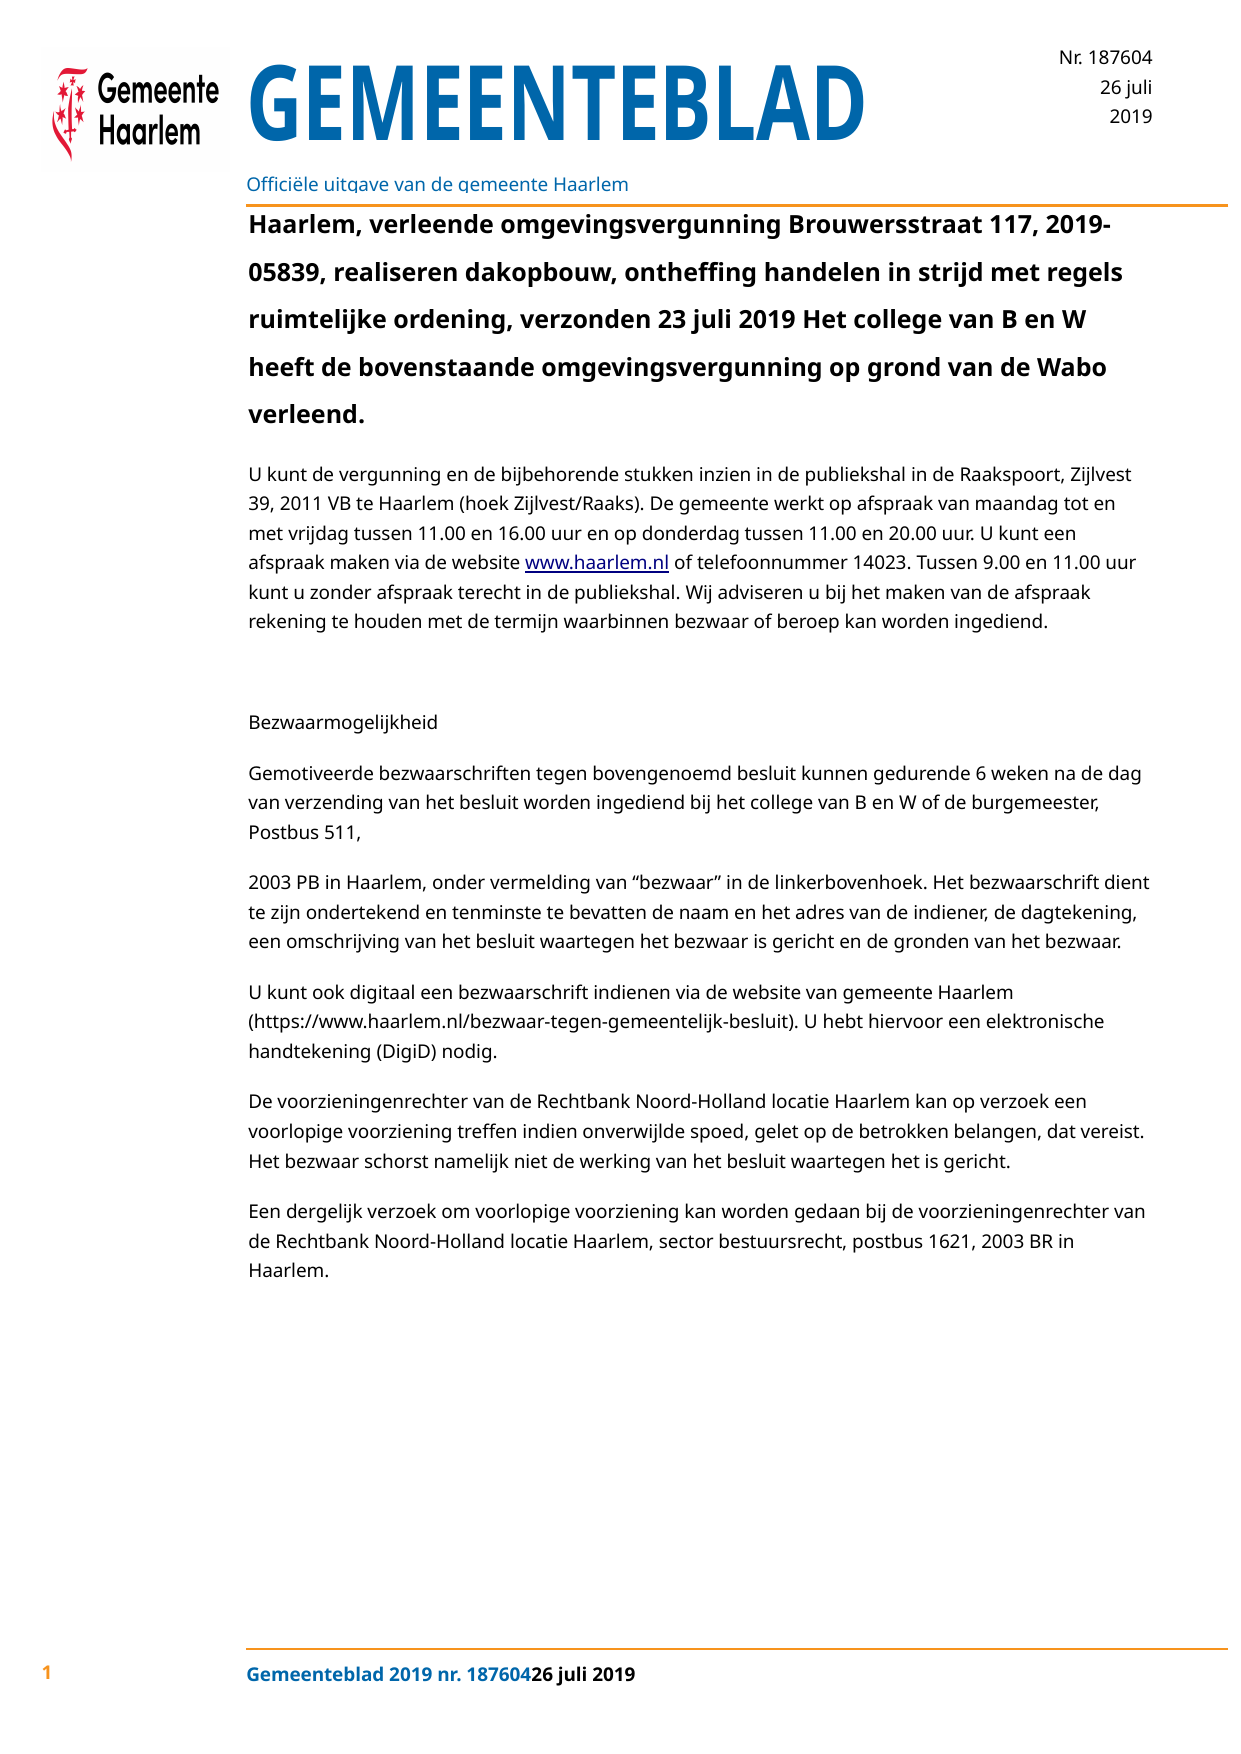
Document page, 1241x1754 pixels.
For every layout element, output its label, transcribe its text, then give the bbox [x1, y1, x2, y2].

picture [41, 47, 231, 172]
text Haarlem, verleende omgevingsvergunning Brouwersstraat 117, 2019-05839, realiseren dakopbouw, ontheffing handelen in strijd met regels ruimtelijke ordening, verzonden 23 juli 2019 Het college van B en W heeft de bovenstaande omgevingsvergunning op grond van de Wabo verleend. [248, 207, 1152, 431]
text Gemotiveerde bezwaarschriften tegen bovengenoemd besluit kunnen gedurende 6 weken na de dag van verzending van het besluit worden ingediend bij het college van B en W of de burgemeester, Postbus 511, [248, 760, 1152, 845]
text 2003 PB in Haarlem, onder vermelding van “bezwaar” in de linkerbovenhoek. Het bezwaarschrift dient te zijn ondertekend en tenminste te bevatten de naam en het adres van de indiener, de dagtekening, een omschrijving van het besluit waartegen het bezwaar is gericht en de gronden van het bezwaar. [248, 869, 1152, 954]
text U kunt de vergunning en de bijbehorende stukken inzien in de publiekshal in de Raakspoort, Zijlvest 39, 2011 VB te Haarlem (hoek Zijlvest/Raaks). De gemeente werkt op afspraak van maandag tot en met vrijdag tussen 11.00 en 16.00 uur en op donderdag tussen 11.00 en 20.00 uur. U kunt een afspraak maken via de website www.haarlem.nl of telefoonnummer 14023. Tussen 9.00 en 11.00 uur kunt u zonder afspraak terecht in de publiekshal. Wij adviseren u bij het maken van de afspraak rekening te houden met de termijn waarbinnen bezwaar of beroep kan worden ingediend. [248, 461, 1152, 634]
text Een dergelijk verzoek om voorlopige voorziening kan worden gedaan bij de voorzieningenrechter van de Rechtbank Noord-Holland locatie Haarlem, sector bestuursrecht, postbus 1621, 2003 BR in Haarlem. [248, 1198, 1152, 1283]
text U kunt ook digitaal een bezwaarschrift indienen via de website van gemeente Haarlem (https://www.haarlem.nl/bezwaar-tegen-gemeentelijk-besluit). U hebt hiervoor een elektronische handtekening (DigiD) nodig. [248, 979, 1152, 1064]
text De voorzieningenrechter van de Rechtbank Noord-Holland locatie Haarlem kan op verzoek een voorlopige voorziening treffen indien onverwijlde spoed, gelet op de betrokken belangen, dat vereist. Het bezwaar schorst namelijk niet de werking van het besluit waartegen het is gericht. [248, 1089, 1152, 1173]
text Bezwaarmogelijkheid [248, 709, 1152, 735]
